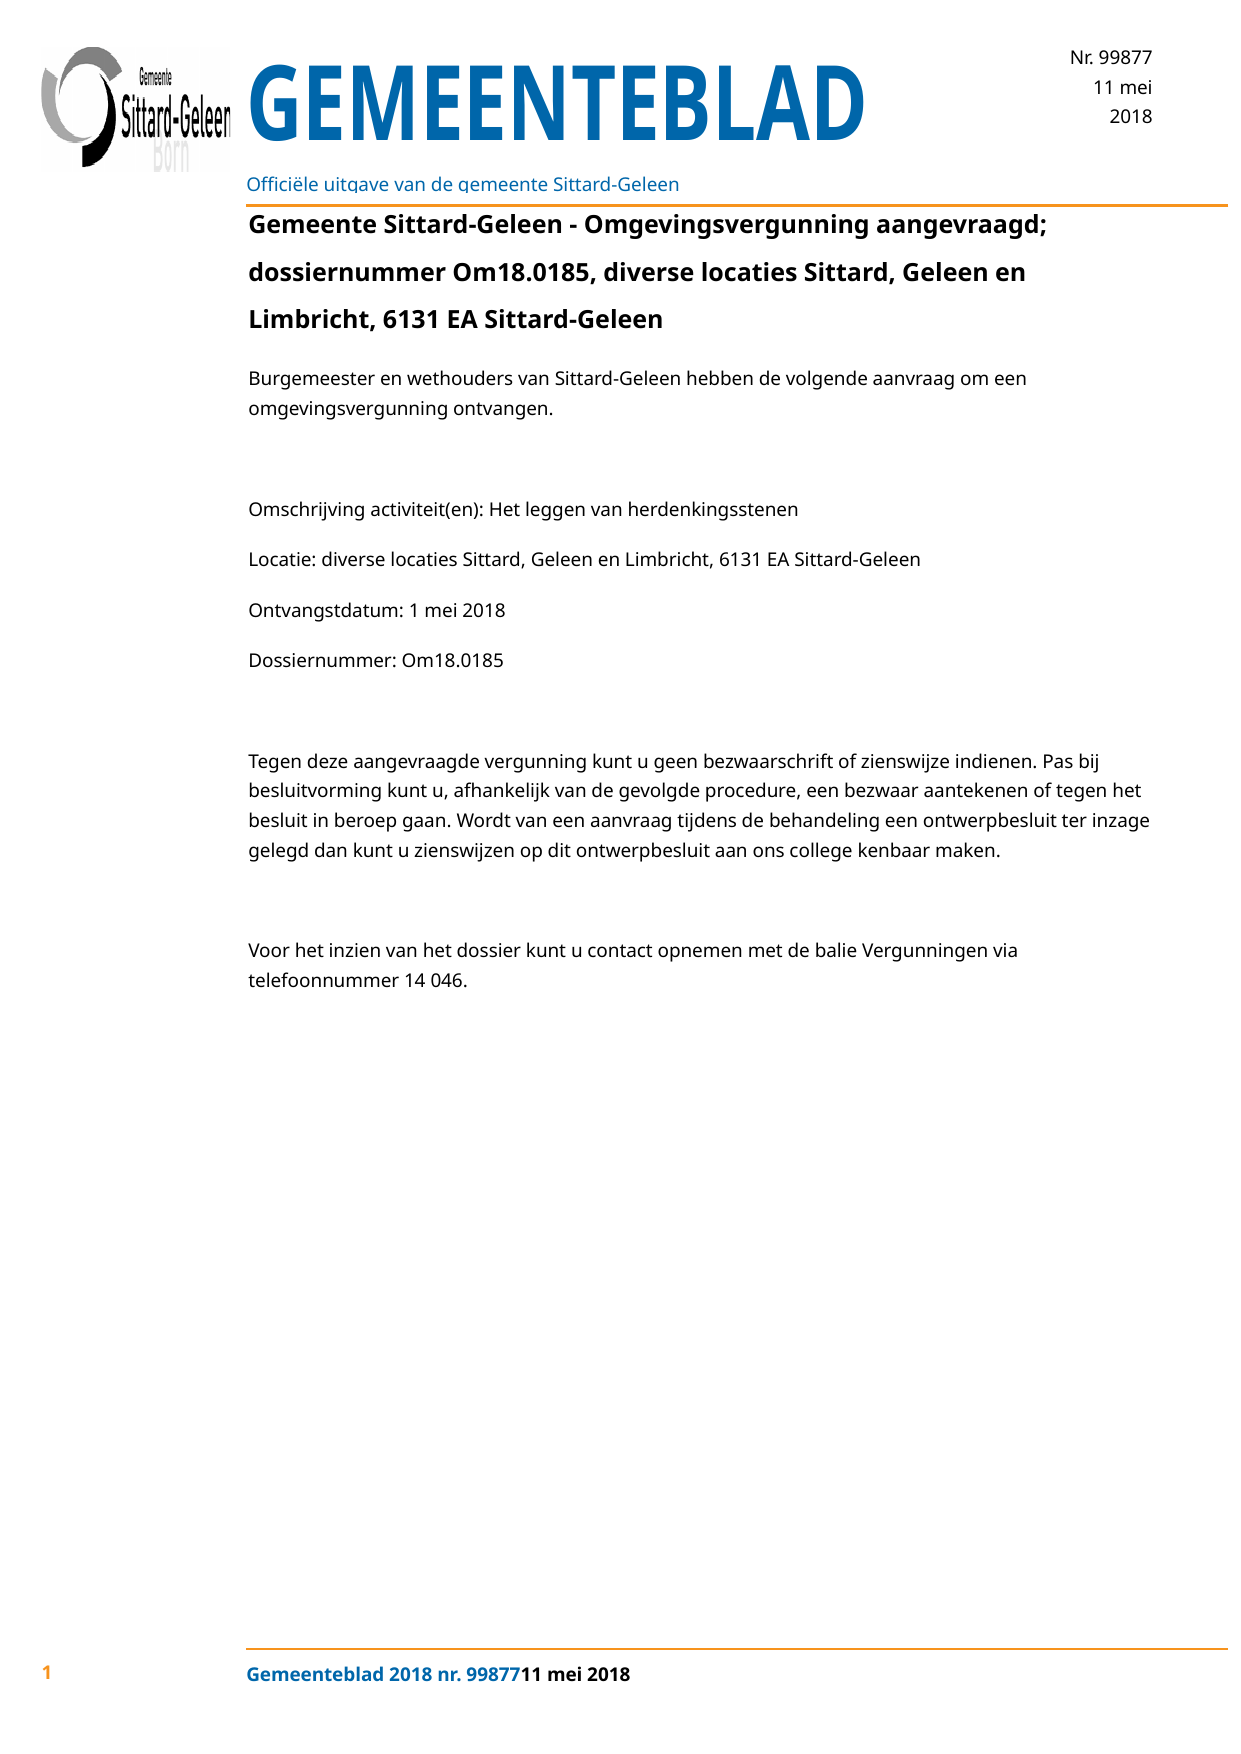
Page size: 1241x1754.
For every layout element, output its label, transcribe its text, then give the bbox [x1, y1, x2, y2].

text Tegen deze aangevraagde vergunning kunt u geen bezwaarschrift of zienswijze indienen. Pas bij besluitvorming kunt u, afhankelijk van de gevolgde procedure, een bezwaar aantekenen of tegen het besluit in beroep gaan. Wordt van een aanvraag tijdens de behandeling een ontwerpbesluit ter inzage gelegd dan kunt u zienswijzen op dit ontwerpbesluit aan ons college kenbaar maken. [248, 748, 1152, 862]
text Burgemeester en wethouders van Sittard-Geleen hebben de volgende aanvraag om een omgevingsvergunning ontvangen. [248, 366, 1152, 421]
text Voor het inzien van het dossier kunt u contact opnemen met de balie Vergunningen via telefoonnummer 14 046. [248, 938, 1152, 993]
picture [41, 47, 231, 172]
text Ontvangstdatum: 1 mei 2018 [248, 597, 1152, 622]
text Gemeente Sittard-Geleen - Omgevingsvergunning aangevraagd; dossiernummer Om18.0185, diverse locaties Sittard, Geleen en Limbricht, 6131 EA Sittard-Geleen [248, 207, 1152, 336]
text Dossiernummer: Om18.0185 [248, 647, 1152, 673]
text Omschrijving activiteit(en): Het leggen van herdenkingsstenen [248, 496, 1152, 522]
text Locatie: diverse locaties Sittard, Geleen en Limbricht, 6131 EA Sittard-Geleen [248, 546, 1152, 572]
